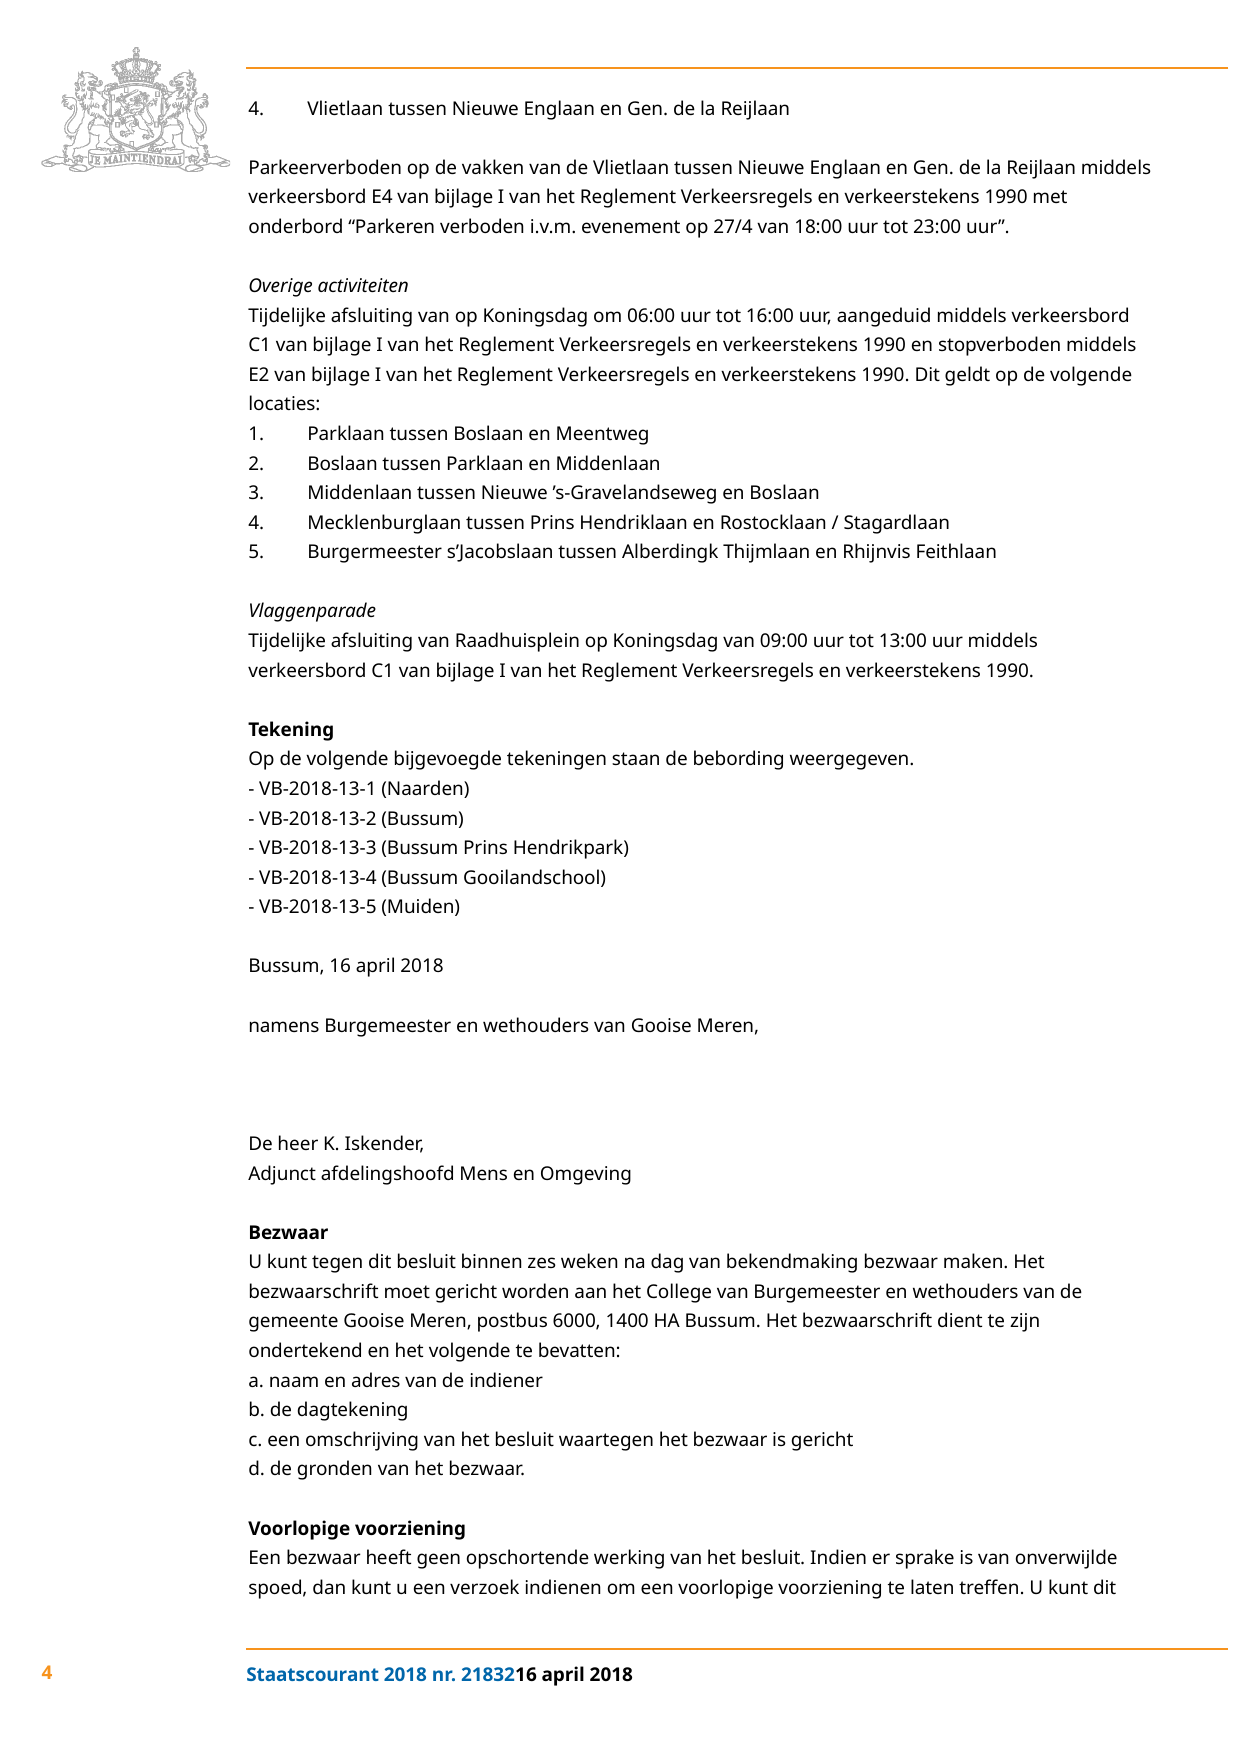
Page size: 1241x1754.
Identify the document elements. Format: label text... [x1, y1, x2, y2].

list Parklaan tussen Boslaan en Meentweg [248, 420, 1152, 446]
text namens Burgemeester en wethouders van Gooise Meren, [248, 1012, 1152, 1038]
text Voorlopige voorziening [248, 1515, 1152, 1541]
text c. een omschrijving van het besluit waartegen het bezwaar is gericht [248, 1426, 1152, 1452]
text - VB-2018-13-1 (Naarden) [248, 775, 1152, 801]
list Mecklenburglaan tussen Prins Hendriklaan en Rostocklaan / Stagardlaan [248, 509, 1152, 535]
text - VB-2018-13-4 (Bussum Gooilandschool) [248, 864, 1152, 890]
text - VB-2018-13-2 (Bussum) [248, 805, 1152, 831]
text Bussum, 16 april 2018 [248, 953, 1152, 978]
text Een bezwaar heeft geen opschortende werking van het besluit. Indien er sprake is van onverwijlde spoed, dan kunt u een verzoek indienen om een voorlopige voorziening te laten treffen. U kunt dit [248, 1544, 1152, 1600]
text Tekening [248, 716, 1152, 742]
text U kunt tegen dit besluit binnen zes weken na dag van bekendmaking bezwaar maken. Het bezwaarschrift moet gericht worden aan het College van Burgemeester en wethouders van de gemeente Gooise Meren, postbus 6000, 1400 HA Bussum. Het bezwaarschrift dient te zijn ondertekend en het volgende te bevatten: [248, 1248, 1152, 1363]
text Tijdelijke afsluiting van Raadhuisplein op Koningsdag van 09:00 uur tot 13:00 uur middels verkeersbord C1 van bijlage I van het Reglement Verkeersregels en verkeerstekens 1990. [248, 627, 1152, 683]
text Parkeerverboden op de vakken van de Vlietlaan tussen Nieuwe Englaan en Gen. de la Reijlaan middels verkeersbord E4 van bijlage I van het Reglement Verkeersregels en verkeerstekens 1990 met onderbord “Parkeren verboden i.v.m. evenement op 27/4 van 18:00 uur tot 23:00 uur”. [248, 154, 1152, 239]
text - VB-2018-13-5 (Muiden) [248, 893, 1152, 919]
text Overige activiteiten [248, 272, 1152, 298]
list Middenlaan tussen Nieuwe ’s-Gravelandseweg en Boslaan [248, 479, 1152, 505]
picture [41, 47, 231, 172]
text d. de gronden van het bezwaar. [248, 1456, 1152, 1481]
text Op de volgende bijgevoegde tekeningen staan de bebording weergegeven. [248, 746, 1152, 771]
text Vlaggenparade [248, 598, 1152, 623]
text a. naam en adres van de indiener [248, 1367, 1152, 1393]
text Adjunct afdelingshoofd Mens en Omgeving [248, 1160, 1152, 1186]
text Bezwaar [248, 1219, 1152, 1245]
text De heer K. Iskender, [248, 1130, 1152, 1156]
text - VB-2018-13-3 (Bussum Prins Hendrikpark) [248, 834, 1152, 860]
list Burgermeester s’Jacobslaan tussen Alberdingk Thijmlaan en Rhijnvis Feithlaan [248, 538, 1152, 564]
text Tijdelijke afsluiting van op Koningsdag om 06:00 uur tot 16:00 uur, aangeduid middels verkeersbord C1 van bijlage I van het Reglement Verkeersregels en verkeerstekens 1990 en stopverboden middels E2 van bijlage I van het Reglement Verkeersregels en verkeerstekens 1990. Dit geldt op de volgende locaties: [248, 302, 1152, 416]
text b. de dagtekening [248, 1396, 1152, 1422]
list Boslaan tussen Parklaan en Middenlaan [248, 450, 1152, 476]
list Vlietlaan tussen Nieuwe Englaan en Gen. de la Reijlaan [248, 95, 1152, 121]
